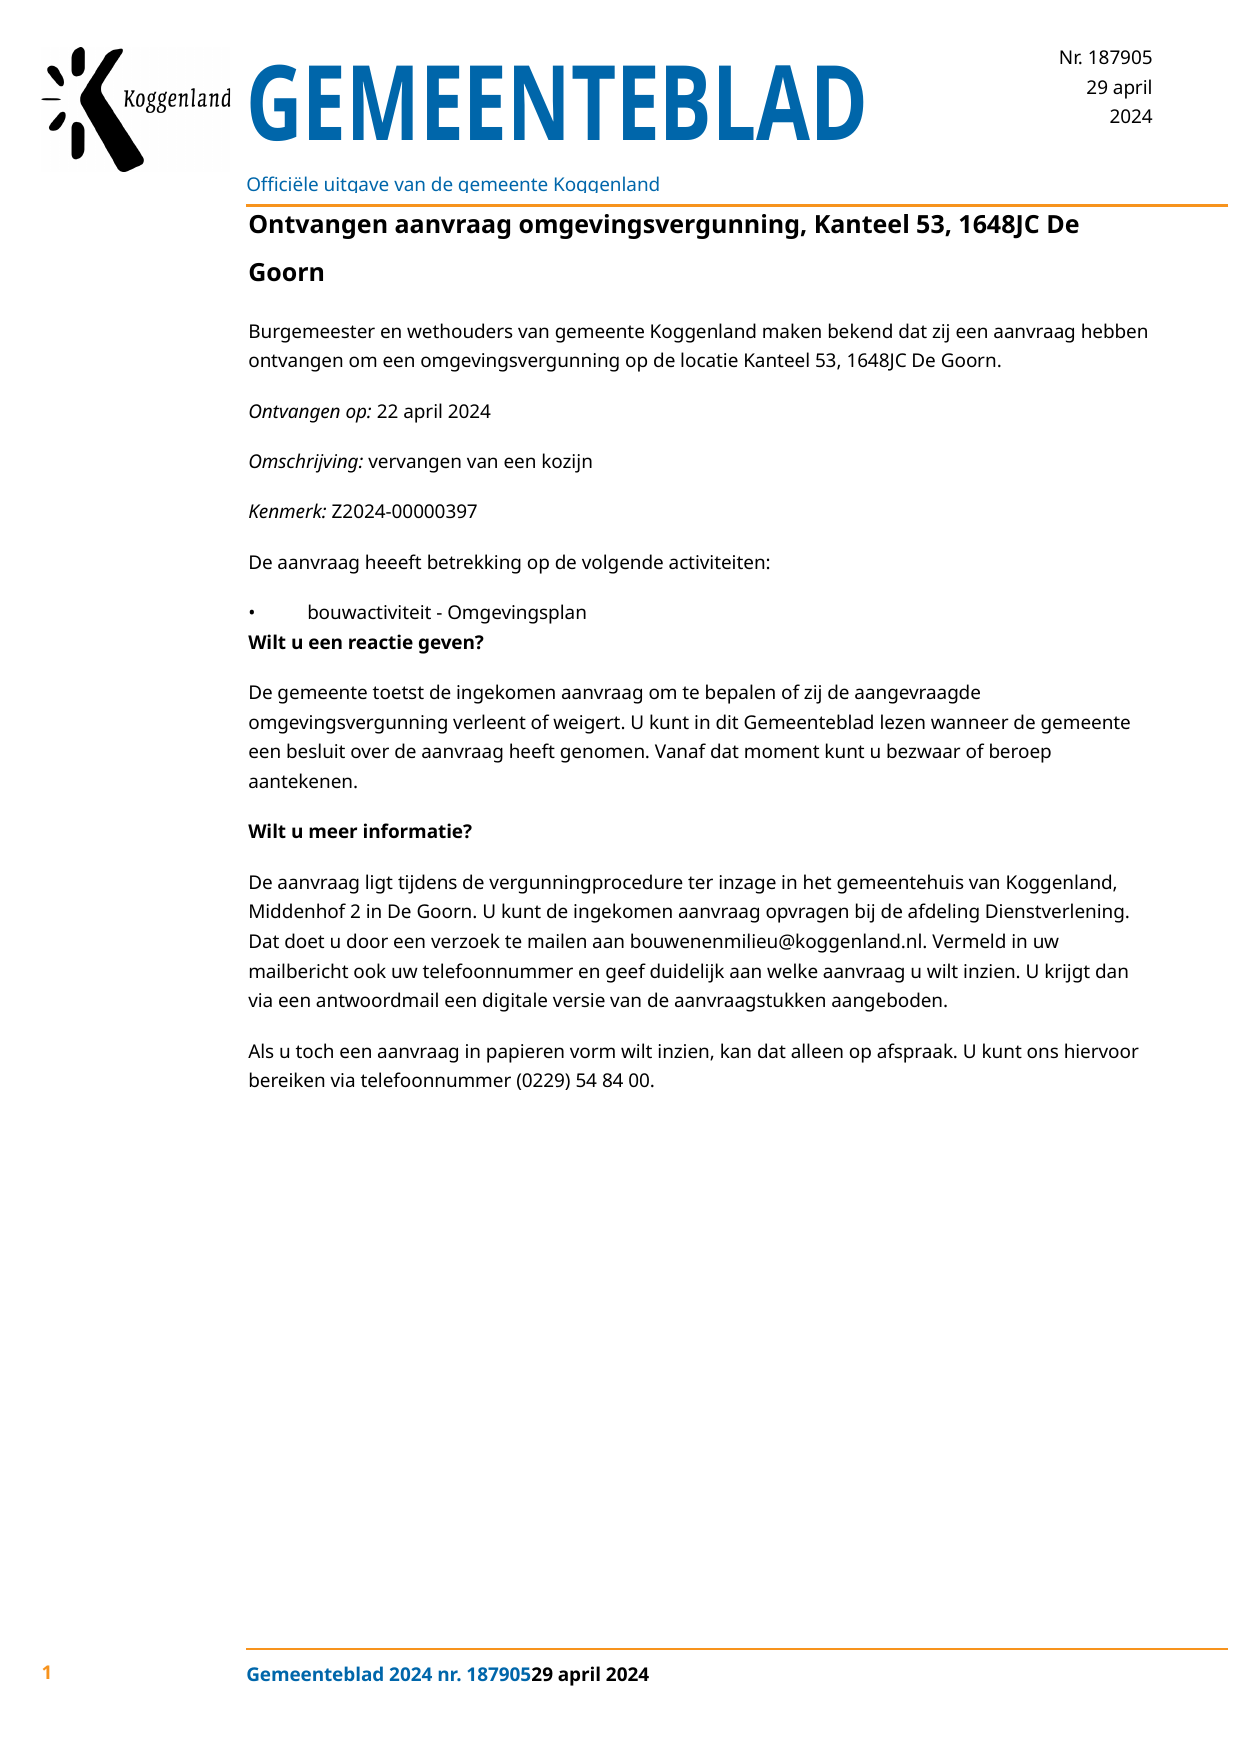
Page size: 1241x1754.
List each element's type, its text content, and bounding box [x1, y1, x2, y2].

text Wilt u een reactie geven? [248, 629, 1152, 655]
text Ontvangen op: 22 april 2024 [248, 398, 1152, 424]
text De gemeente toetst de ingekomen aanvraag om te bepalen of zij de aangevraagde omgevingsvergunning verleent of weigert. U kunt in dit Gemeenteblad lezen wanneer de gemeente een besluit over de aanvraag heeft genomen. Vanaf dat moment kunt u bezwaar of beroep aantekenen. [248, 679, 1152, 794]
picture [41, 47, 231, 172]
text Burgemeester en wethouders van gemeente Koggenland maken bekend dat zij een aanvraag hebben ontvangen om een omgevingsvergunning op de locatie Kanteel 53, 1648JC De Goorn. [248, 318, 1152, 373]
list bouwactiviteit - Omgevingsplan [248, 599, 1152, 625]
text Als u toch een aanvraag in papieren vorm wilt inzien, kan dat alleen op afspraak. U kunt ons hiervoor bereiken via telefoonnummer (0229) 54 84 00. [248, 1038, 1152, 1093]
text De aanvraag ligt tijdens de vergunningprocedure ter inzage in het gemeentehuis van Koggenland, Middenhof 2 in De Goorn. U kunt de ingekomen aanvraag opvragen bij de afdeling Dienstverlening. Dat doet u door een verzoek te mailen aan bouwenenmilieu@koggenland.nl. Vermeld in uw mailbericht ook uw telefoonnummer en geef duidelijk aan welke aanvraag u wilt inzien. U krijgt dan via een antwoordmail een digitale versie van de aanvraagstukken aangeboden. [248, 869, 1152, 1013]
text De aanvraag heeeft betrekking op de volgende activiteiten: [248, 549, 1152, 575]
text Kenmerk: Z2024-00000397 [248, 499, 1152, 524]
text Wilt u meer informatie? [248, 819, 1152, 844]
text Ontvangen aanvraag omgevingsvergunning, Kanteel 53, 1648JC De Goorn [248, 207, 1152, 288]
text Omschrijving: vervangen van een kozijn [248, 448, 1152, 474]
